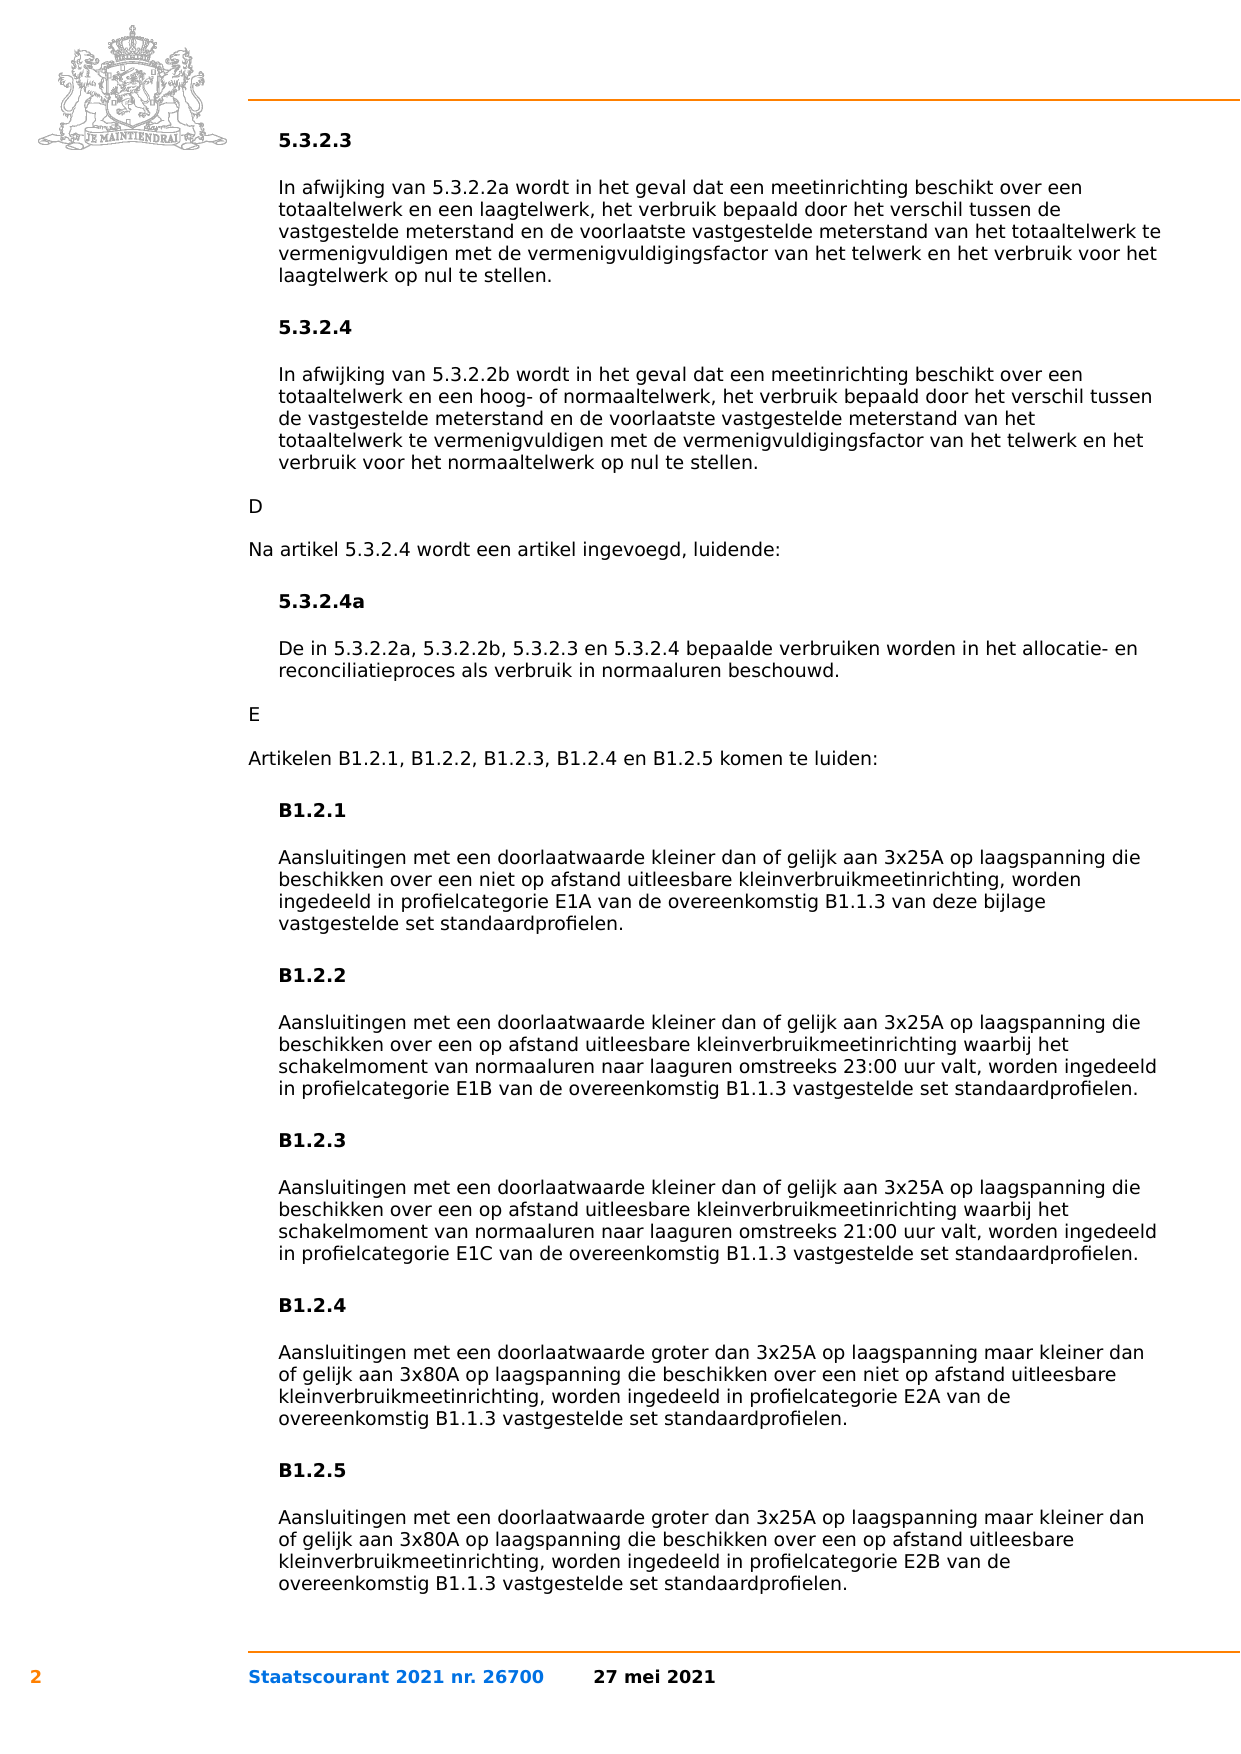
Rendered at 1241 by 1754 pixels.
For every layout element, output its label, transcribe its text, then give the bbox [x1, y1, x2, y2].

text Aansluitingen met een doorlaatwaarde groter dan 3x25A op laagspanning maar kleiner dan of gelijk aan 3x80A op laagspanning die beschikken over een niet op afstand uitleesbare kleinverbruikmeetinrichting, worden ingedeeld in profielcategorie E2A van de overeenkomstig B1.1.3 vastgestelde set standaardprofielen. [278, 1342, 1163, 1429]
text De in 5.3.2.2a, 5.3.2.2b, 5.3.2.3 en 5.3.2.4 bepaalde verbruiken worden in het allocatie- en reconciliatieproces als verbruik in normaaluren beschouwd. [278, 638, 1163, 682]
subtitle 5.3.2.3 [278, 130, 1163, 152]
text Aansluitingen met een doorlaatwaarde groter dan 3x25A op laagspanning maar kleiner dan of gelijk aan 3x80A op laagspanning die beschikken over een op afstand uitleesbare kleinverbruikmeetinrichting, worden ingedeeld in profielcategorie E2B van de overeenkomstig B1.1.3 vastgestelde set standaardprofielen. [278, 1507, 1163, 1594]
text Aansluitingen met een doorlaatwaarde kleiner dan of gelijk aan 3x25A op laagspanning die beschikken over een niet op afstand uitleesbare kleinverbruikmeetinrichting, worden ingedeeld in profielcategorie E1A van de overeenkomstig B1.1.3 van deze bijlage vastgestelde set standaardprofielen. [278, 847, 1163, 935]
text In afwijking van 5.3.2.2a wordt in het geval dat een meetinrichting beschikt over een totaaltelwerk en een laagtelwerk, het verbruik bepaald door het verschil tussen de vastgestelde meterstand en de voorlaatste vastgestelde meterstand van het totaaltelwerk te vermenigvuldigen met de vermenigvuldigingsfactor van het telwerk en het verbruik voor het laagtelwerk op nul te stellen. [278, 177, 1163, 287]
picture [38, 25, 227, 150]
subtitle 5.3.2.4 [278, 317, 1163, 339]
subtitle B1.2.5 [278, 1459, 1163, 1482]
text In afwijking van 5.3.2.2b wordt in het geval dat een meetinrichting beschikt over een totaaltelwerk en een hoog- of normaaltelwerk, het verbruik bepaald door het verschil tussen de vastgestelde meterstand en de voorlaatste vastgestelde meterstand van het totaaltelwerk te vermenigvuldigen met de vermenigvuldigingsfactor van het telwerk en het verbruik voor het normaaltelwerk op nul te stellen. [278, 364, 1163, 474]
subtitle 5.3.2.4a [278, 591, 1163, 613]
text Na artikel 5.3.2.4 wordt een artikel ingevoegd, luidende: [248, 539, 1163, 561]
text E [248, 704, 1163, 726]
text D [248, 496, 1163, 517]
text Aansluitingen met een doorlaatwaarde kleiner dan of gelijk aan 3x25A op laagspanning die beschikken over een op afstand uitleesbare kleinverbruikmeetinrichting waarbij het schakelmoment van normaaluren naar laaguren omstreeks 21:00 uur valt, worden ingedeeld in profielcategorie E1C van de overeenkomstig B1.1.3 vastgestelde set standaardprofielen. [278, 1177, 1163, 1265]
subtitle B1.2.3 [278, 1130, 1163, 1152]
subtitle B1.2.1 [278, 800, 1163, 822]
subtitle B1.2.4 [278, 1295, 1163, 1317]
subtitle B1.2.2 [278, 965, 1163, 987]
text Aansluitingen met een doorlaatwaarde kleiner dan of gelijk aan 3x25A op laagspanning die beschikken over een op afstand uitleesbare kleinverbruikmeetinrichting waarbij het schakelmoment van normaaluren naar laaguren omstreeks 23:00 uur valt, worden ingedeeld in profielcategorie E1B van de overeenkomstig B1.1.3 vastgestelde set standaardprofielen. [278, 1012, 1163, 1100]
text Artikelen B1.2.1, B1.2.2, B1.2.3, B1.2.4 en B1.2.5 komen te luiden: [248, 748, 1163, 770]
